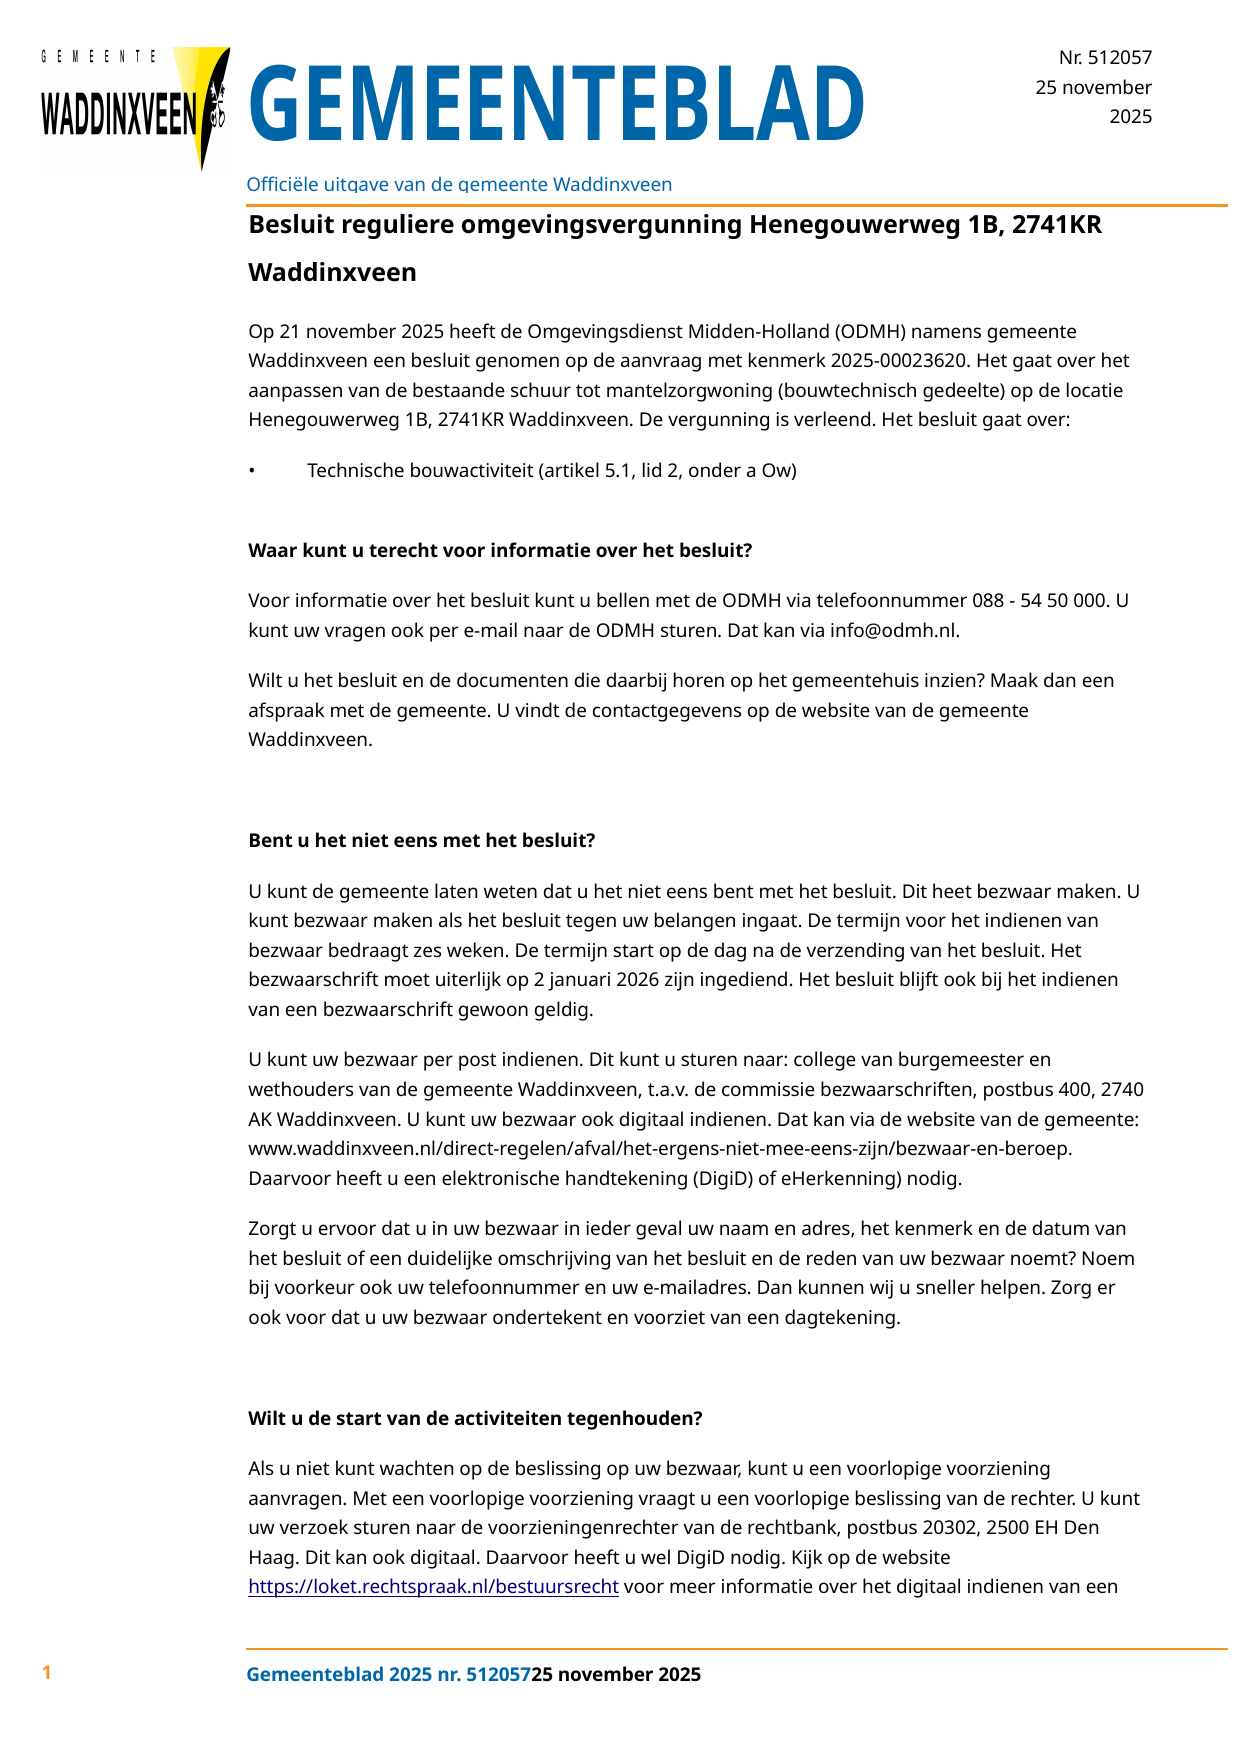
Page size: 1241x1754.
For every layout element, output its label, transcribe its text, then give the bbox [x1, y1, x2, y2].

text Als u niet kunt wachten op de beslissing op uw bezwaar, kunt u een voorlopige voorziening aanvragen. Met een voorlopige voorziening vraagt u een voorlopige beslissing van de rechter. U kunt uw verzoek sturen naar de voorzieningenrechter van de rechtbank, postbus 20302, 2500 EH Den Haag. Dit kan ook digitaal. Daarvoor heeft u wel DigiD nodig. Kijk op de website https://loket.rechtspraak.nl/bestuursrecht voor meer informatie over het digitaal indienen van een [248, 1455, 1152, 1599]
text U kunt de gemeente laten weten dat u het niet eens bent met het besluit. Dit heet bezwaar maken. U kunt bezwaar maken als het besluit tegen uw belangen ingaat. De termijn voor het indienen van bezwaar bedraagt zes weken. De termijn start op de dag na de verzending van het besluit. Het bezwaarschrift moet uiterlijk op 2 januari 2026 zijn ingediend. Het besluit blijft ook bij het indienen van een bezwaarschrift gewoon geldig. [248, 878, 1152, 1022]
text Bent u het niet eens met het besluit? [248, 827, 1152, 853]
text Wilt u het besluit en de documenten die daarbij horen op het gemeentehuis inzien? Maak dan een afspraak met de gemeente. U vindt de contactgegevens op de website van de gemeente Waddinxveen. [248, 667, 1152, 752]
text Besluit reguliere omgevingsvergunning Henegouwerweg 1B, 2741KR Waddinxveen [248, 207, 1152, 288]
list Technische bouwactiviteit (artikel 5.1, lid 2, onder a Ow) [248, 457, 1152, 483]
text U kunt uw bezwaar per post indienen. Dit kunt u sturen naar: college van burgemeester en wethouders van de gemeente Waddinxveen, t.a.v. de commissie bezwaarschriften, postbus 400, 2740 AK Waddinxveen. U kunt uw bezwaar ook digitaal indienen. Dat kan via de website van de gemeente: www.waddinxveen.nl/direct-regelen/afval/het-ergens-niet-mee-eens-zijn/bezwaar-en-beroep. Daarvoor heeft u een elektronische handtekening (DigiD) of eHerkenning) nodig. [248, 1047, 1152, 1191]
picture [41, 47, 231, 172]
text Voor informatie over het besluit kunt u bellen met de ODMH via telefoonnummer 088 - 54 50 000. U kunt uw vragen ook per e-mail naar de ODMH sturen. Dat kan via info@odmh.nl. [248, 587, 1152, 643]
text Op 21 november 2025 heeft de Omgevingsdienst Midden-Holland (ODMH) namens gemeente Waddinxveen een besluit genomen op de aanvraag met kenmerk 2025-00023620. Het gaat over het aanpassen van de bestaande schuur tot mantelzorgwoning (bouwtechnisch gedeelte) op de locatie Henegouwerweg 1B, 2741KR Waddinxveen. De vergunning is verleend. Het besluit gaat over: [248, 318, 1152, 432]
text Waar kunt u terecht voor informatie over het besluit? [248, 537, 1152, 563]
text Zorgt u ervoor dat u in uw bezwaar in ieder geval uw naam en adres, het kenmerk en de datum van het besluit of een duidelijke omschrijving van het besluit en de reden van uw bezwaar noemt? Noem bij voorkeur ook uw telefoonnummer en uw e-mailadres. Dan kunnen wij u sneller helpen. Zorg er ook voor dat u uw bezwaar ondertekent en voorziet van een dagtekening. [248, 1215, 1152, 1330]
text Wilt u de start van de activiteiten tegenhouden? [248, 1405, 1152, 1431]
